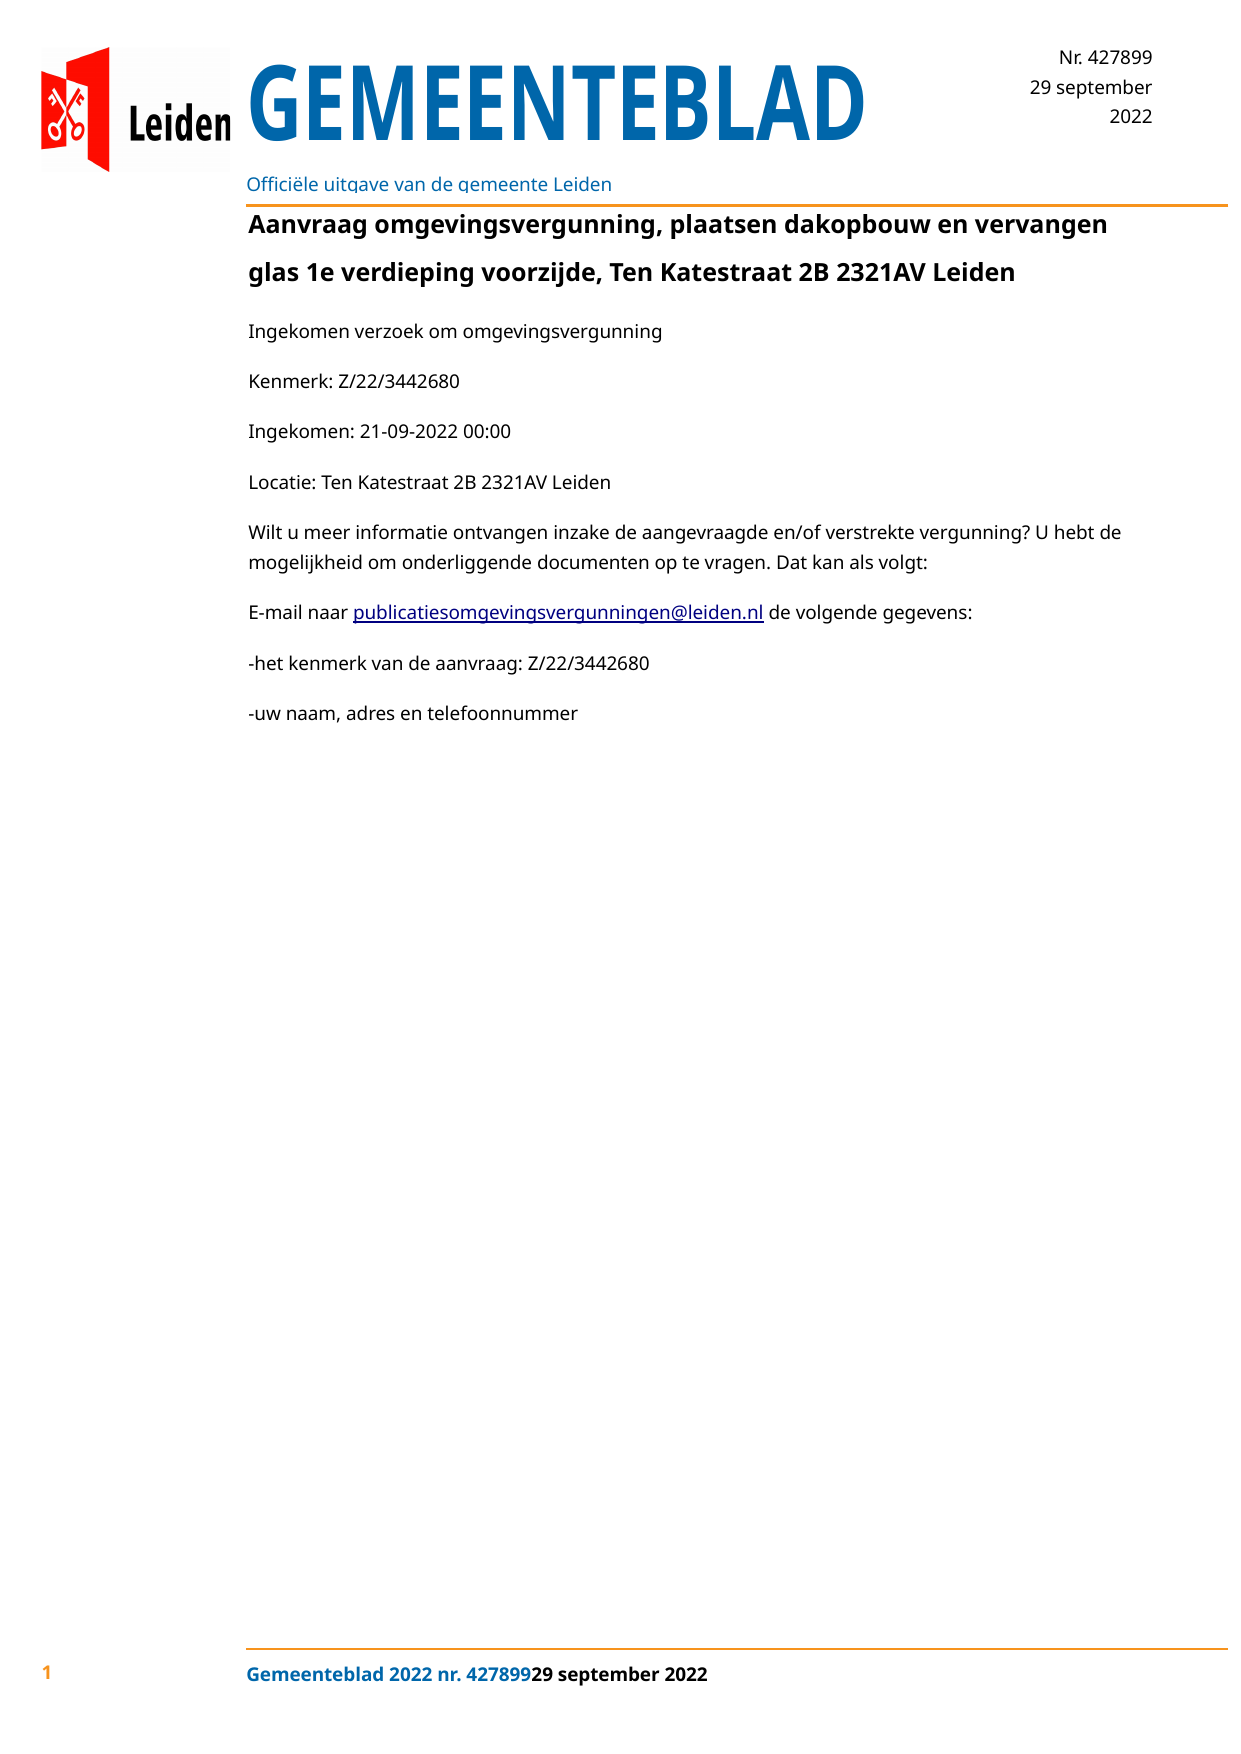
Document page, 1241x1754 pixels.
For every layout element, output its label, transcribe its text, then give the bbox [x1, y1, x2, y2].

text -het kenmerk van de aanvraag: Z/22/3442680 [248, 650, 1152, 676]
text Aanvraag omgevingsvergunning, plaatsen dakopbouw en vervangen glas 1e verdieping voorzijde, Ten Katestraat 2B 2321AV Leiden [248, 207, 1152, 288]
text -uw naam, adres en telefoonnummer [248, 700, 1152, 726]
text Wilt u meer informatie ontvangen inzake de aangevraagde en/of verstrekte vergunning? U hebt de mogelijkheid om onderliggende documenten op te vragen. Dat kan als volgt: [248, 519, 1152, 575]
text Ingekomen verzoek om omgevingsvergunning [248, 318, 1152, 344]
picture [41, 47, 231, 172]
text Ingekomen: 21-09-2022 00:00 [248, 419, 1152, 444]
text Locatie: Ten Katestraat 2B 2321AV Leiden [248, 469, 1152, 495]
text E-mail naar publicatiesomgevingsvergunningen@leiden.nl de volgende gegevens: [248, 599, 1152, 625]
text Kenmerk: Z/22/3442680 [248, 368, 1152, 394]
